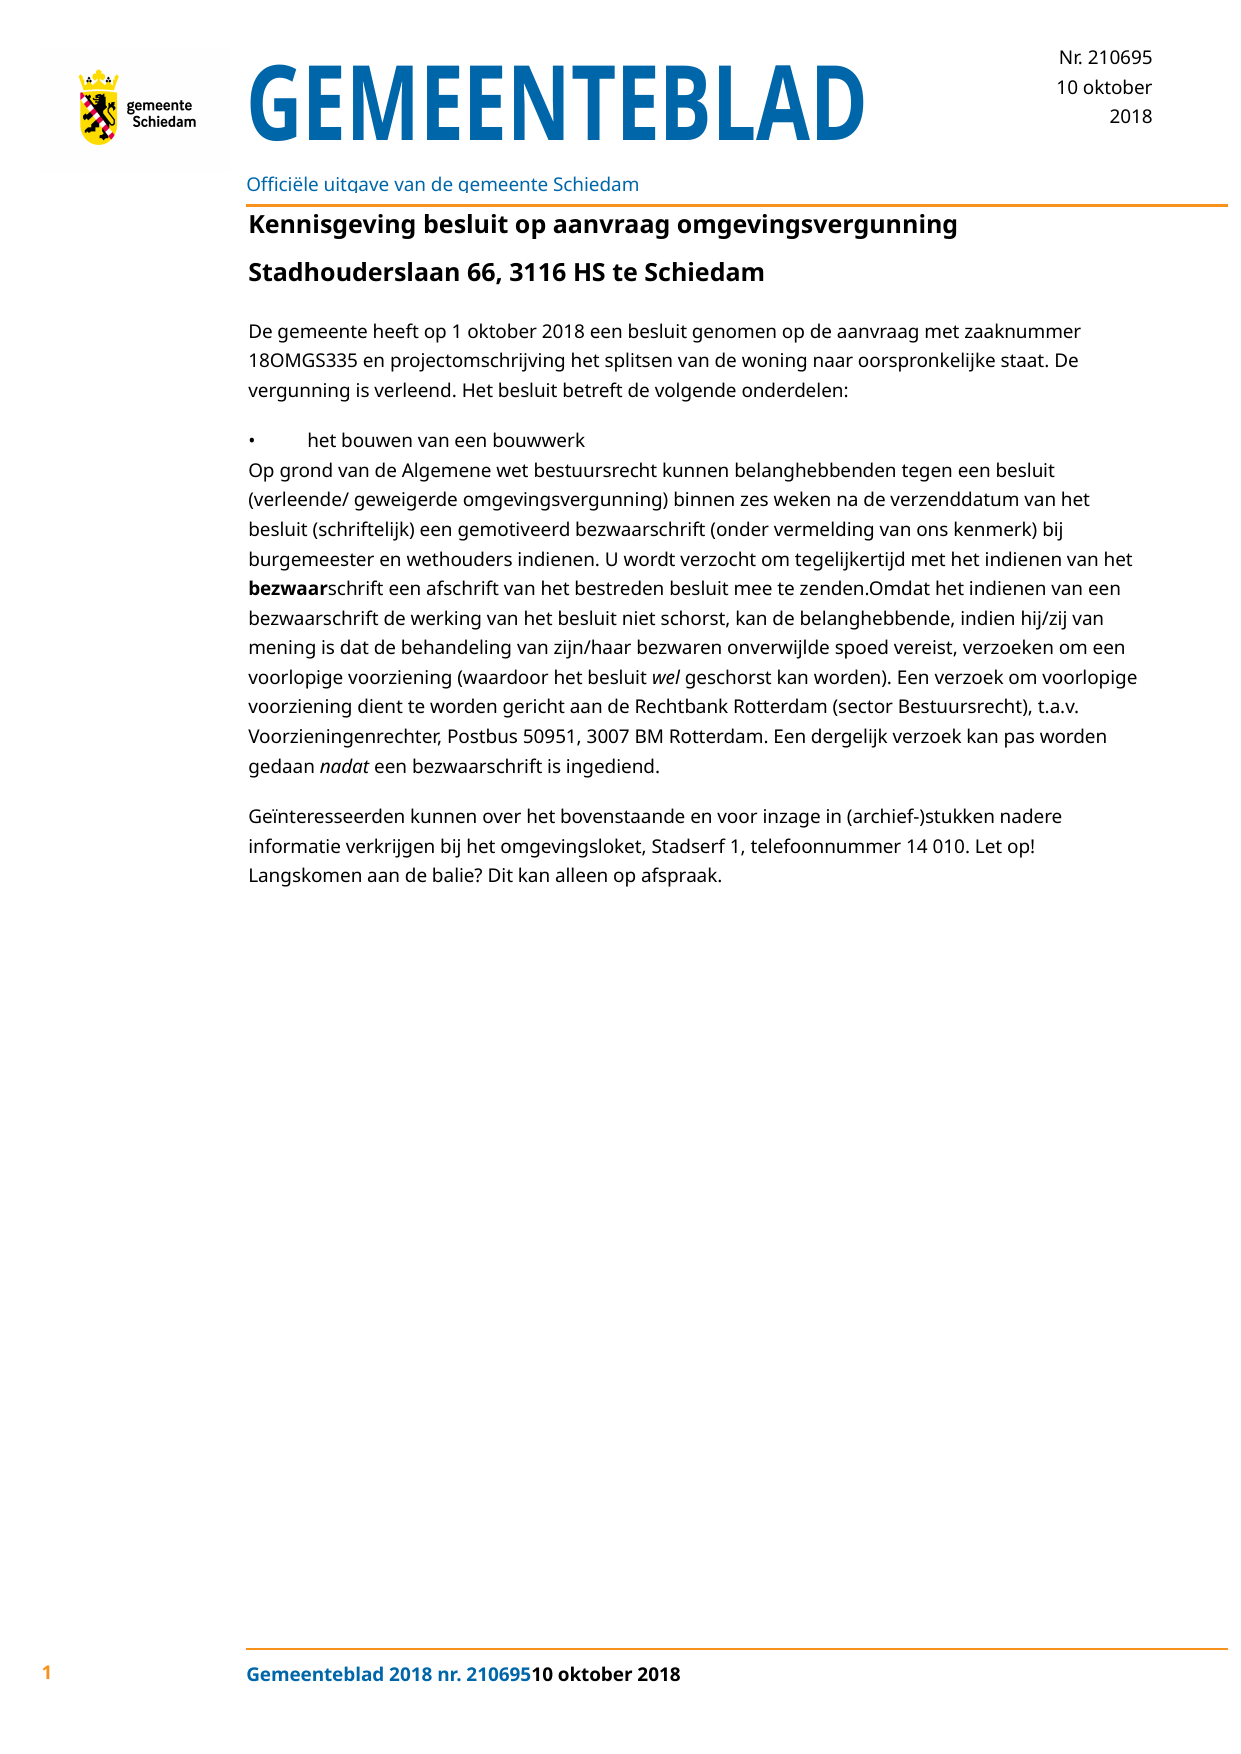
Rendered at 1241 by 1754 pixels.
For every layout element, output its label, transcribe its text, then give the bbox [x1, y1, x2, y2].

text Kennisgeving besluit op aanvraag omgevingsvergunning Stadhouderslaan 66, 3116 HS te Schiedam [248, 207, 1152, 288]
text De gemeente heeft op 1 oktober 2018 een besluit genomen op de aanvraag met zaaknummer 18OMGS335 en projectomschrijving het splitsen van de woning naar oorspronkelijke staat. De vergunning is verleend. Het besluit betreft de volgende onderdelen: [248, 318, 1152, 403]
list het bouwen van een bouwwerk [248, 427, 1152, 453]
picture [41, 47, 231, 172]
text Geïnteresseerden kunnen over het bovenstaande en voor inzage in (archief-)stukken nadere informatie verkrijgen bij het omgevingsloket, Stadserf 1, telefoonnummer 14 010. Let op! Langskomen aan de balie? Dit kan alleen op afspraak. [248, 803, 1152, 888]
text Op grond van de Algemene wet bestuursrecht kunnen belanghebbenden tegen een besluit (verleende/ geweigerde omgevingsvergunning) binnen zes weken na de verzenddatum van het besluit (schriftelijk) een gemotiveerd bezwaarschrift (onder vermelding van ons kenmerk) bij burgemeester en wethouders indienen. U wordt verzocht om tegelijkertijd met het indienen van het bezwaarschrift een afschrift van het bestreden besluit mee te zenden.Omdat het indienen van een bezwaarschrift de werking van het besluit niet schorst, kan de belanghebbende, indien hij/zij van mening is dat de behandeling van zijn/haar bezwaren onverwijlde spoed vereist, verzoeken om een voorlopige voorziening (waardoor het besluit wel geschorst kan worden). Een verzoek om voorlopige voorziening dient te worden gericht aan de Rechtbank Rotterdam (sector Bestuursrecht), t.a.v. Voorzieningenrechter, Postbus 50951, 3007 BM Rotterdam. Een dergelijk verzoek kan pas worden gedaan nadat een bezwaarschrift is ingediend. [248, 457, 1152, 779]
